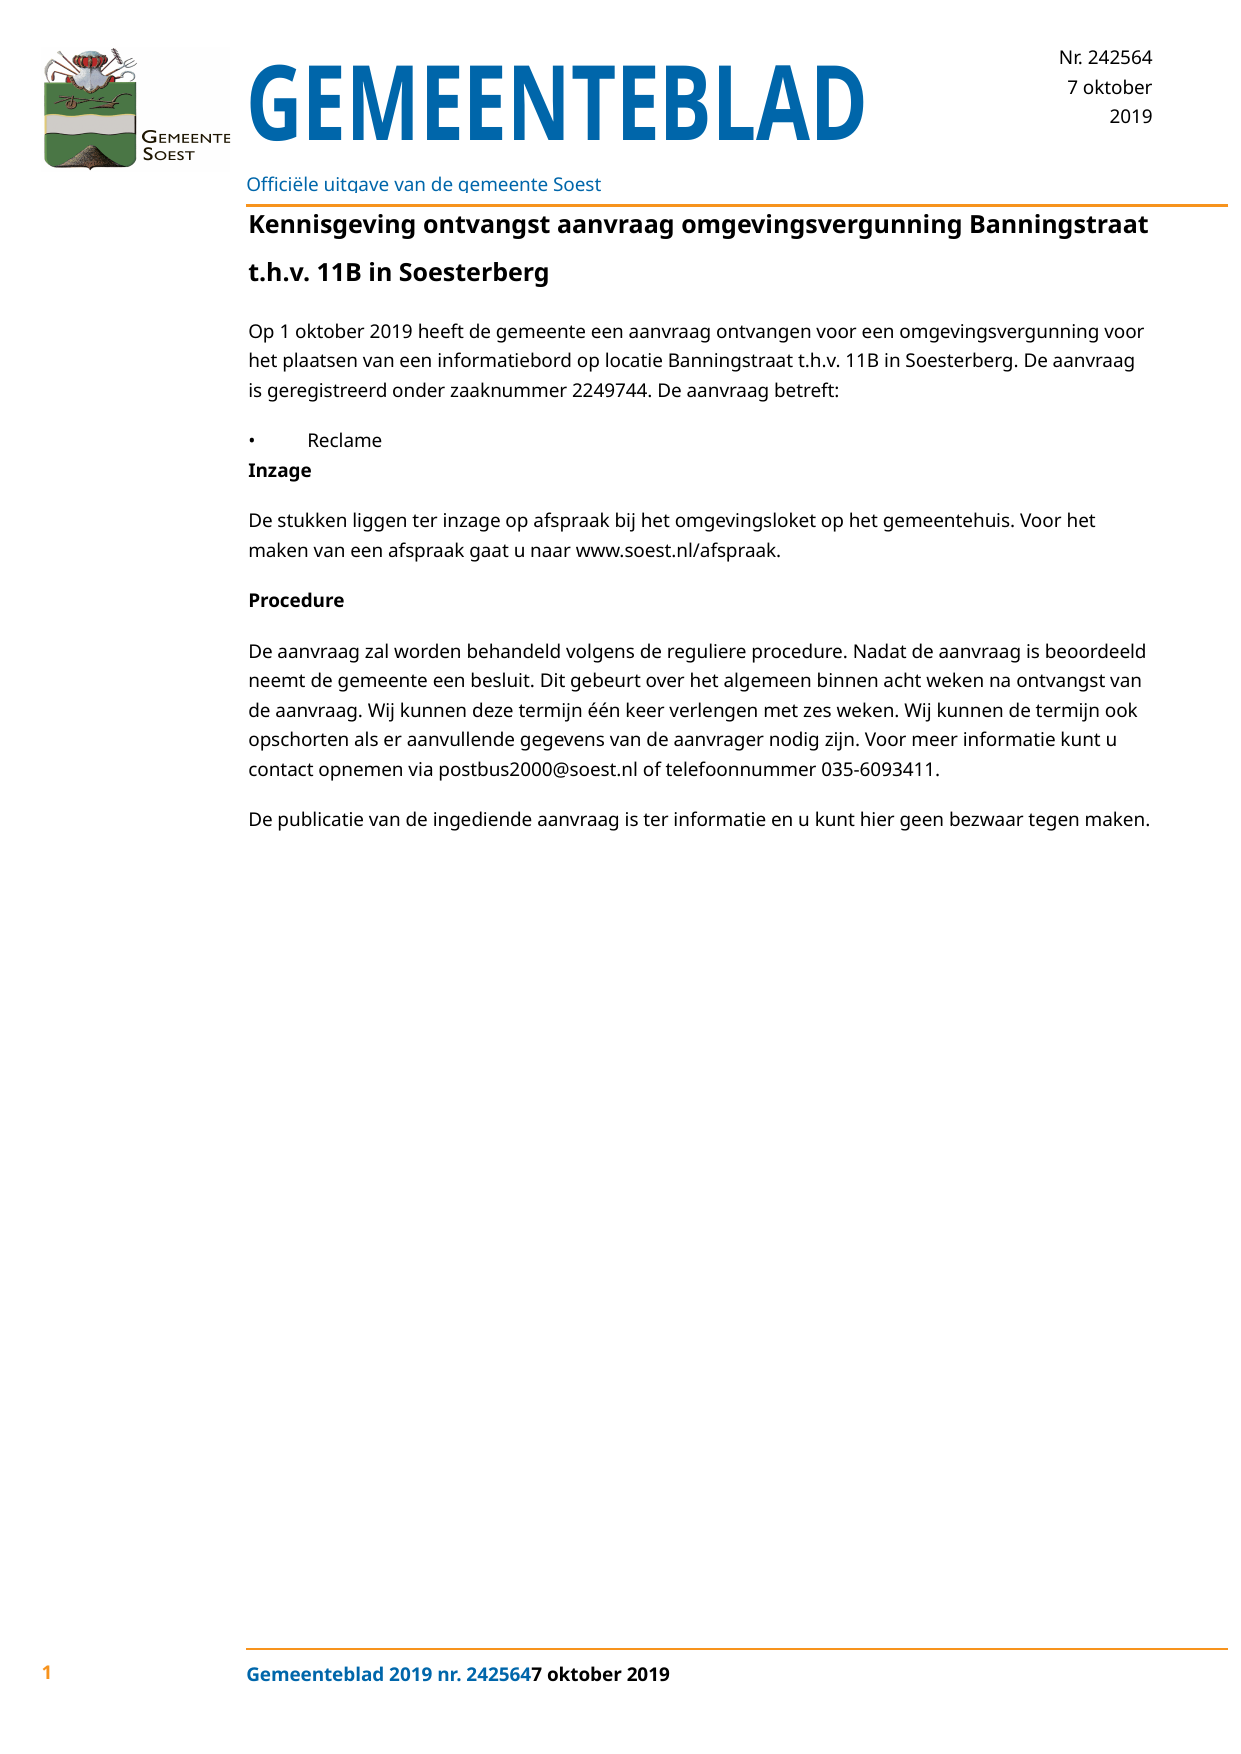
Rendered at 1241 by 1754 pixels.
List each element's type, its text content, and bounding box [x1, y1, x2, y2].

text Procedure [248, 587, 1152, 613]
text De stukken liggen ter inzage op afspraak bij het omgevingsloket op het gemeentehuis. Voor het maken van een afspraak gaat u naar www.soest.nl/afspraak. [248, 507, 1152, 563]
text De aanvraag zal worden behandeld volgens de reguliere procedure. Nadat de aanvraag is beoordeeld neemt de gemeente een besluit. Dit gebeurt over het algemeen binnen acht weken na ontvangst van de aanvraag. Wij kunnen deze termijn één keer verlengen met zes weken. Wij kunnen de termijn ook opschorten als er aanvullende gegevens van de aanvrager nodig zijn. Voor meer informatie kunt u contact opnemen via postbus2000@soest.nl of telefoonnummer 035-6093411. [248, 638, 1152, 782]
picture [41, 47, 231, 172]
list Reclame [248, 427, 1152, 453]
text Kennisgeving ontvangst aanvraag omgevingsvergunning Banningstraat t.h.v. 11B in Soesterberg [248, 207, 1152, 288]
text Op 1 oktober 2019 heeft de gemeente een aanvraag ontvangen voor een omgevingsvergunning voor het plaatsen van een informatiebord op locatie Banningstraat t.h.v. 11B in Soesterberg. De aanvraag is geregistreerd onder zaaknummer 2249744. De aanvraag betreft: [248, 318, 1152, 403]
text De publicatie van de ingediende aanvraag is ter informatie en u kunt hier geen bezwaar tegen maken. [248, 807, 1152, 832]
text Inzage [248, 457, 1152, 483]
